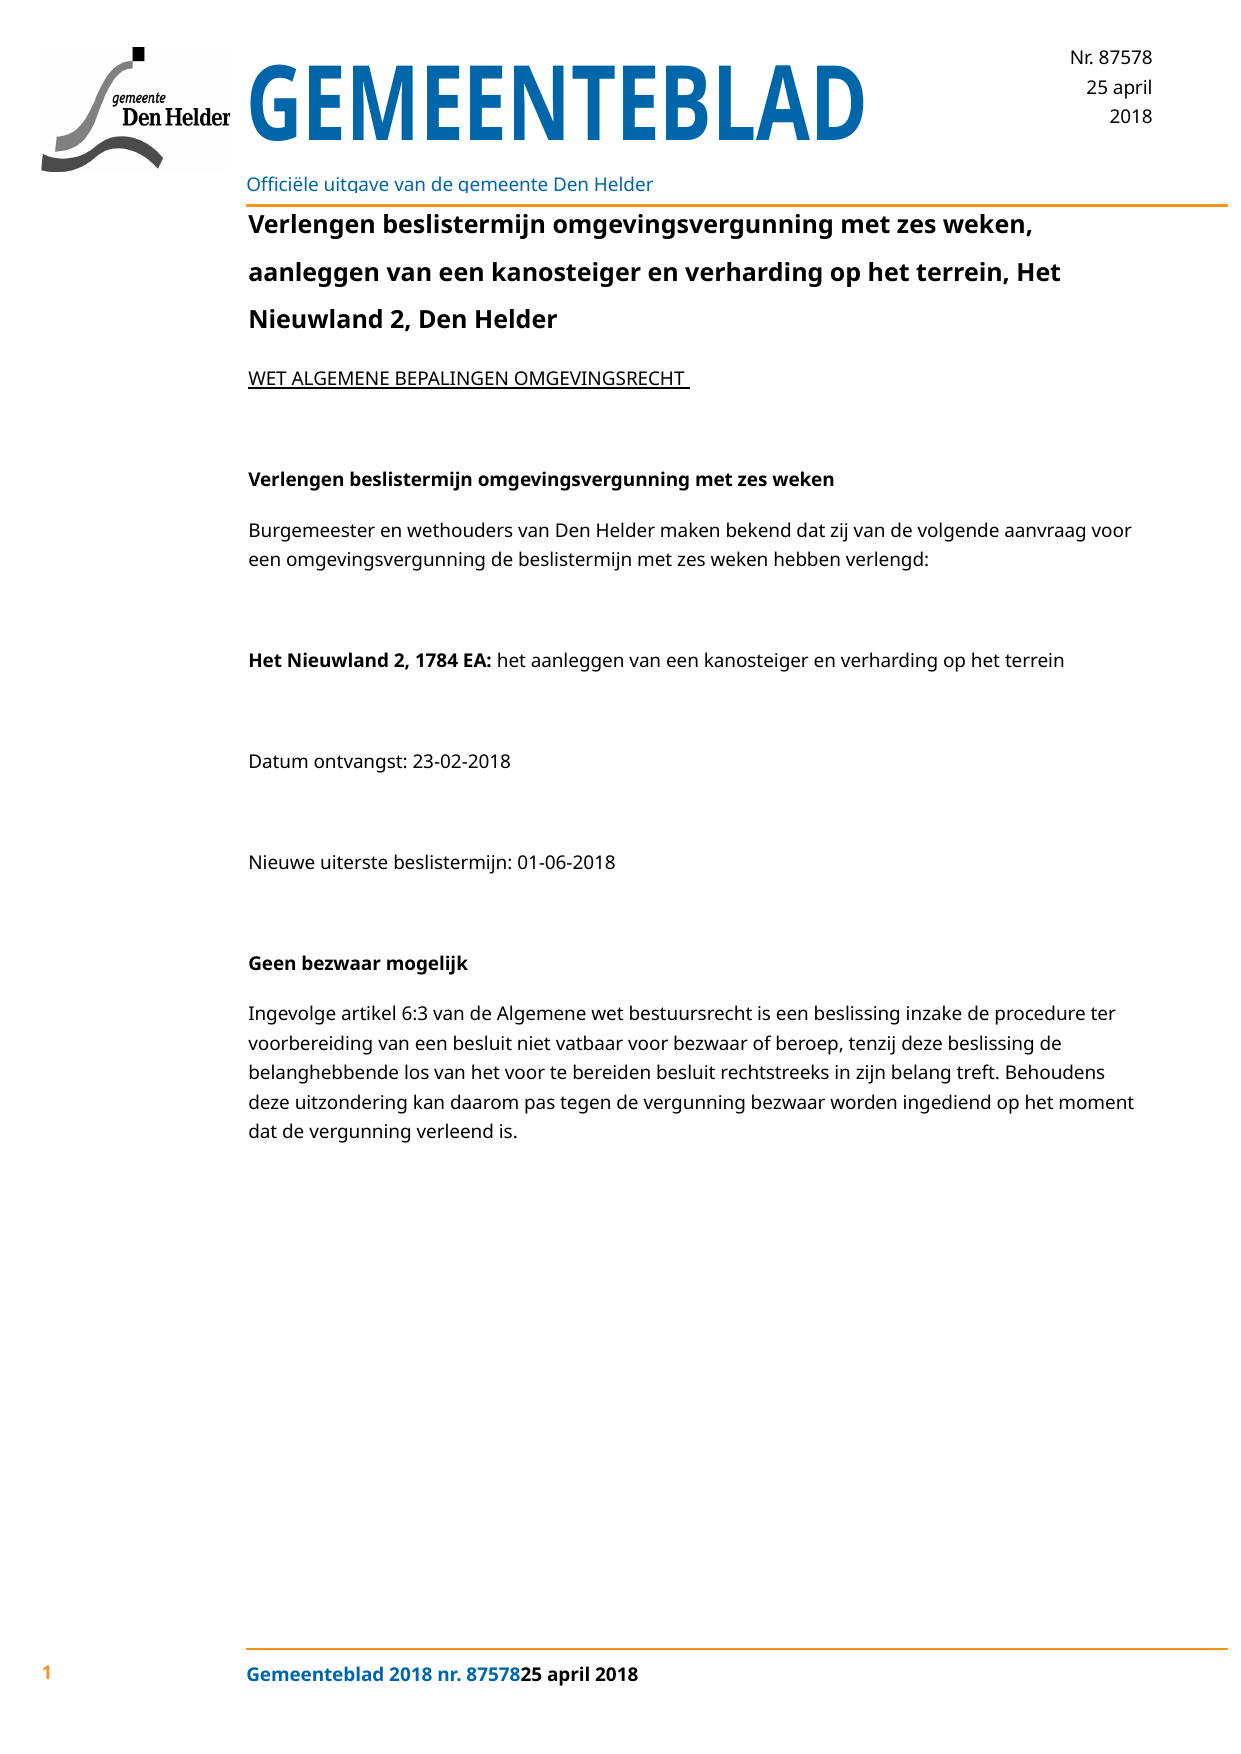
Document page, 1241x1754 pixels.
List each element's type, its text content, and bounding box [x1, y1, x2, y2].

text Geen bezwaar mogelijk [248, 950, 1152, 975]
text Datum ontvangst: 23-02-2018 [248, 748, 1152, 774]
text WET ALGEMENE BEPALINGEN OMGEVINGSRECHT [248, 366, 1152, 391]
text Burgemeester en wethouders van Den Helder maken bekend dat zij van de volgende aanvraag voor een omgevingsvergunning de beslistermijn met zes weken hebben verlengd: [248, 517, 1152, 572]
text Nieuwe uiterste beslistermijn: 01-06-2018 [248, 849, 1152, 874]
text Het Nieuwland 2, 1784 EA: het aanleggen van een kanosteiger en verharding op het terrein [248, 647, 1152, 673]
text Verlengen beslistermijn omgevingsvergunning met zes weken [248, 466, 1152, 492]
picture [41, 47, 231, 172]
text Ingevolge artikel 6:3 van de Algemene wet bestuursrecht is een beslissing inzake de procedure ter voorbereiding van een besluit niet vatbaar voor bezwaar of beroep, tenzij deze beslissing de belanghebbende los van het voor te bereiden besluit rechtstreeks in zijn belang treft. Behoudens deze uitzondering kan daarom pas tegen de vergunning bezwaar worden ingediend op het moment dat de vergunning verleend is. [248, 1000, 1152, 1144]
text Verlengen beslistermijn omgevingsvergunning met zes weken, aanleggen van een kanosteiger en verharding op het terrein, Het Nieuwland 2, Den Helder [248, 207, 1152, 336]
